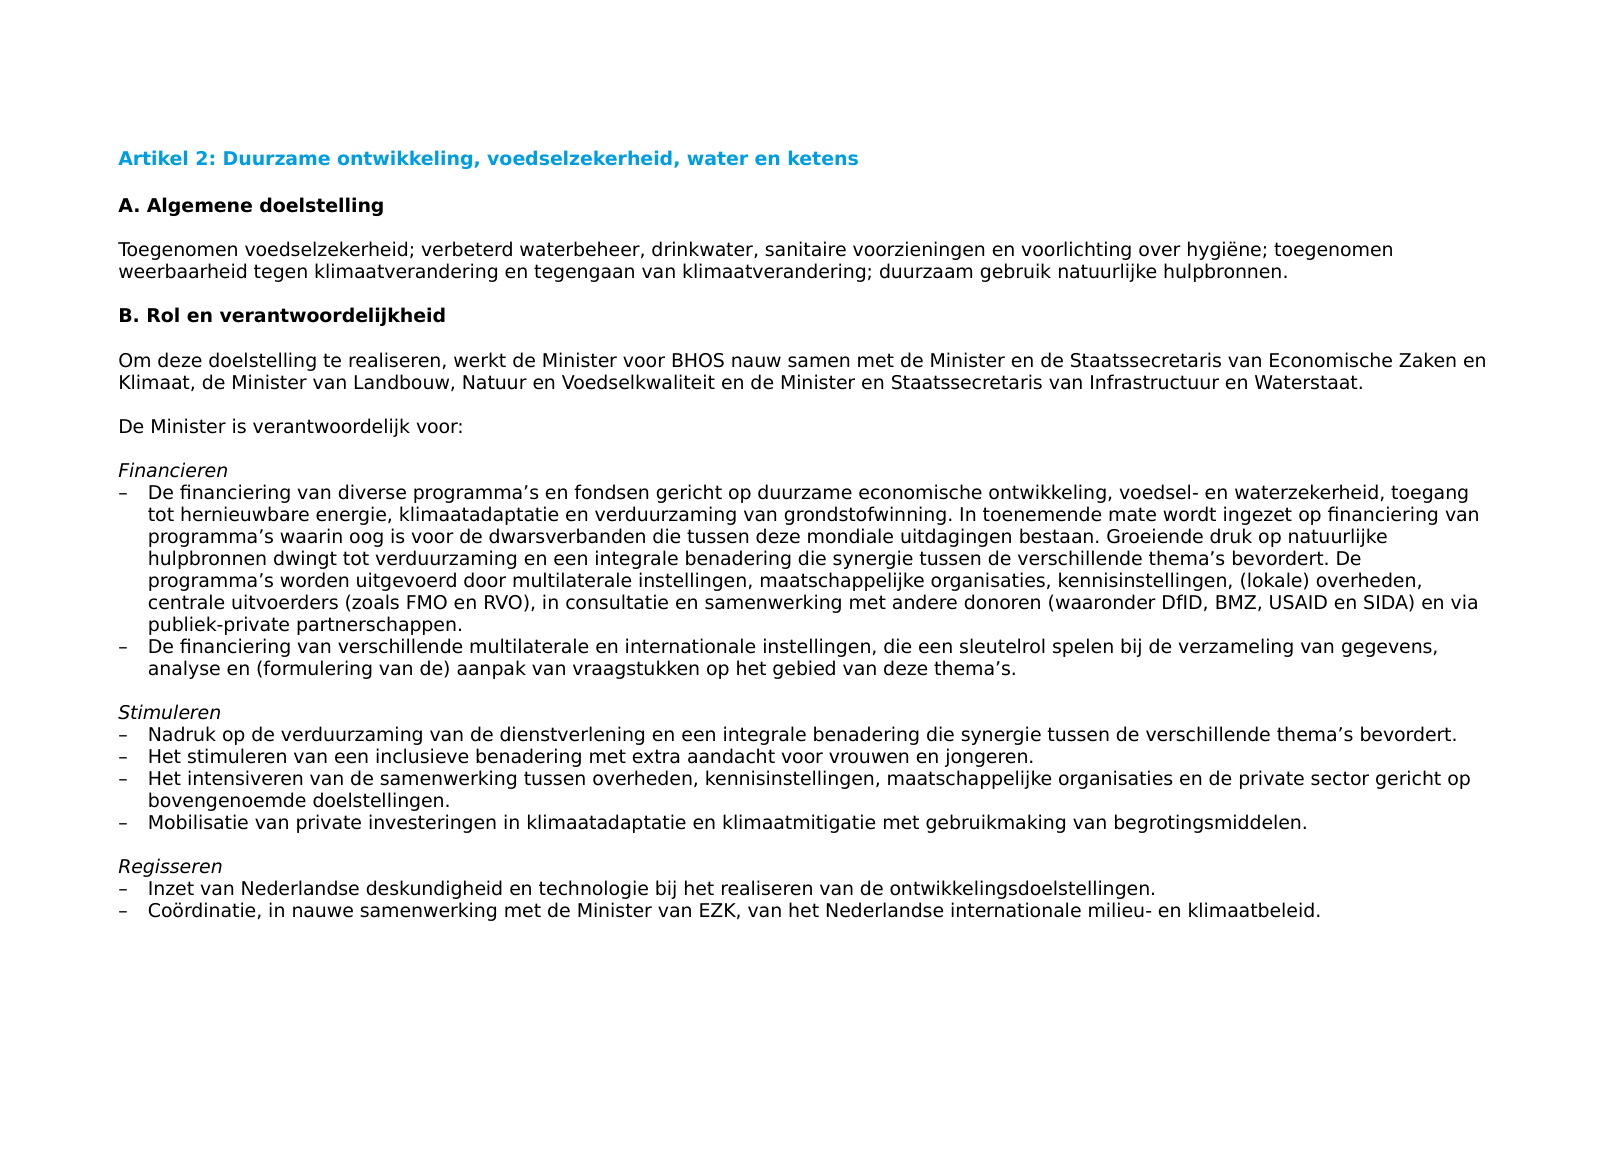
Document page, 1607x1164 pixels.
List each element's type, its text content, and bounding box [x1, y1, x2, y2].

text – Nadruk op de verduurzaming van de dienstverlening en een integrale benadering die synergie tussen de verschillende thema’s bevordert. [118, 724, 1488, 746]
text – Inzet van Nederlandse deskundigheid en technologie bij het realiseren van de ontwikkelingsdoelstellingen. [118, 878, 1488, 900]
text – Coördinatie, in nauwe samenwerking met de Minister van EZK, van het Nederlandse internationale milieu- en klimaatbeleid. [118, 900, 1488, 922]
text – Het intensiveren van de samenwerking tussen overheden, kennisinstellingen, maatschappelijke organisaties en de private sector gericht op bovengenoemde doelstellingen. [118, 768, 1488, 812]
text Toegenomen voedselzekerheid; verbeterd waterbeheer, drinkwater, sanitaire voorzieningen en voorlichting over hygiëne; toegenomen weerbaarheid tegen klimaatverandering en tegengaan van klimaatverandering; duurzaam gebruik natuurlijke hulpbronnen. [118, 239, 1488, 283]
text – De financiering van diverse programma’s en fondsen gericht op duurzame economische ontwikkeling, voedsel- en waterzekerheid, toegang tot hernieuwbare energie, klimaatadaptatie en verduurzaming van grondstofwinning. In toenemende mate wordt ingezet op financiering van programma’s waarin oog is voor de dwarsverbanden die tussen deze mondiale uitdagingen bestaan. Groeiende druk op natuurlijke hulpbronnen dwingt tot verduurzaming en een integrale benadering die synergie tussen de verschillende thema’s bevordert. De programma’s worden uitgevoerd door multilaterale instellingen, maatschappelijke organisaties, kennisinstellingen, (lokale) overheden, centrale uitvoerders (zoals FMO en RVO), in consultatie en samenwerking met andere donoren (waaronder DfID, BMZ, USAID en SIDA) en via publiek-private partnerschappen. [118, 482, 1488, 636]
subtitle A. Algemene doelstelling [118, 195, 1488, 217]
text De Minister is verantwoordelijk voor: [118, 416, 1488, 438]
subtitle B. Rol en verantwoordelijkheid [118, 305, 1488, 327]
subtitle Financieren [118, 460, 1488, 482]
text – De financiering van verschillende multilaterale en internationale instellingen, die een sleutelrol spelen bij de verzameling van gegevens, analyse en (formulering van de) aanpak van vraagstukken op het gebied van deze thema’s. [118, 636, 1488, 680]
text Om deze doelstelling te realiseren, werkt de Minister voor BHOS nauw samen met de Minister en de Staatssecretaris van Economische Zaken en Klimaat, de Minister van Landbouw, Natuur en Voedselkwaliteit en de Minister en Staatssecretaris van Infrastructuur en Waterstaat. [118, 349, 1488, 393]
subtitle Regisseren [118, 856, 1488, 878]
text – Mobilisatie van private investeringen in klimaatadaptatie en klimaatmitigatie met gebruikmaking van begrotingsmiddelen. [118, 812, 1488, 834]
subtitle Artikel 2: Duurzame ontwikkeling, voedselzekerheid, water en ketens [118, 148, 1488, 170]
subtitle Stimuleren [118, 702, 1488, 724]
text – Het stimuleren van een inclusieve benadering met extra aandacht voor vrouwen en jongeren. [118, 746, 1488, 768]
